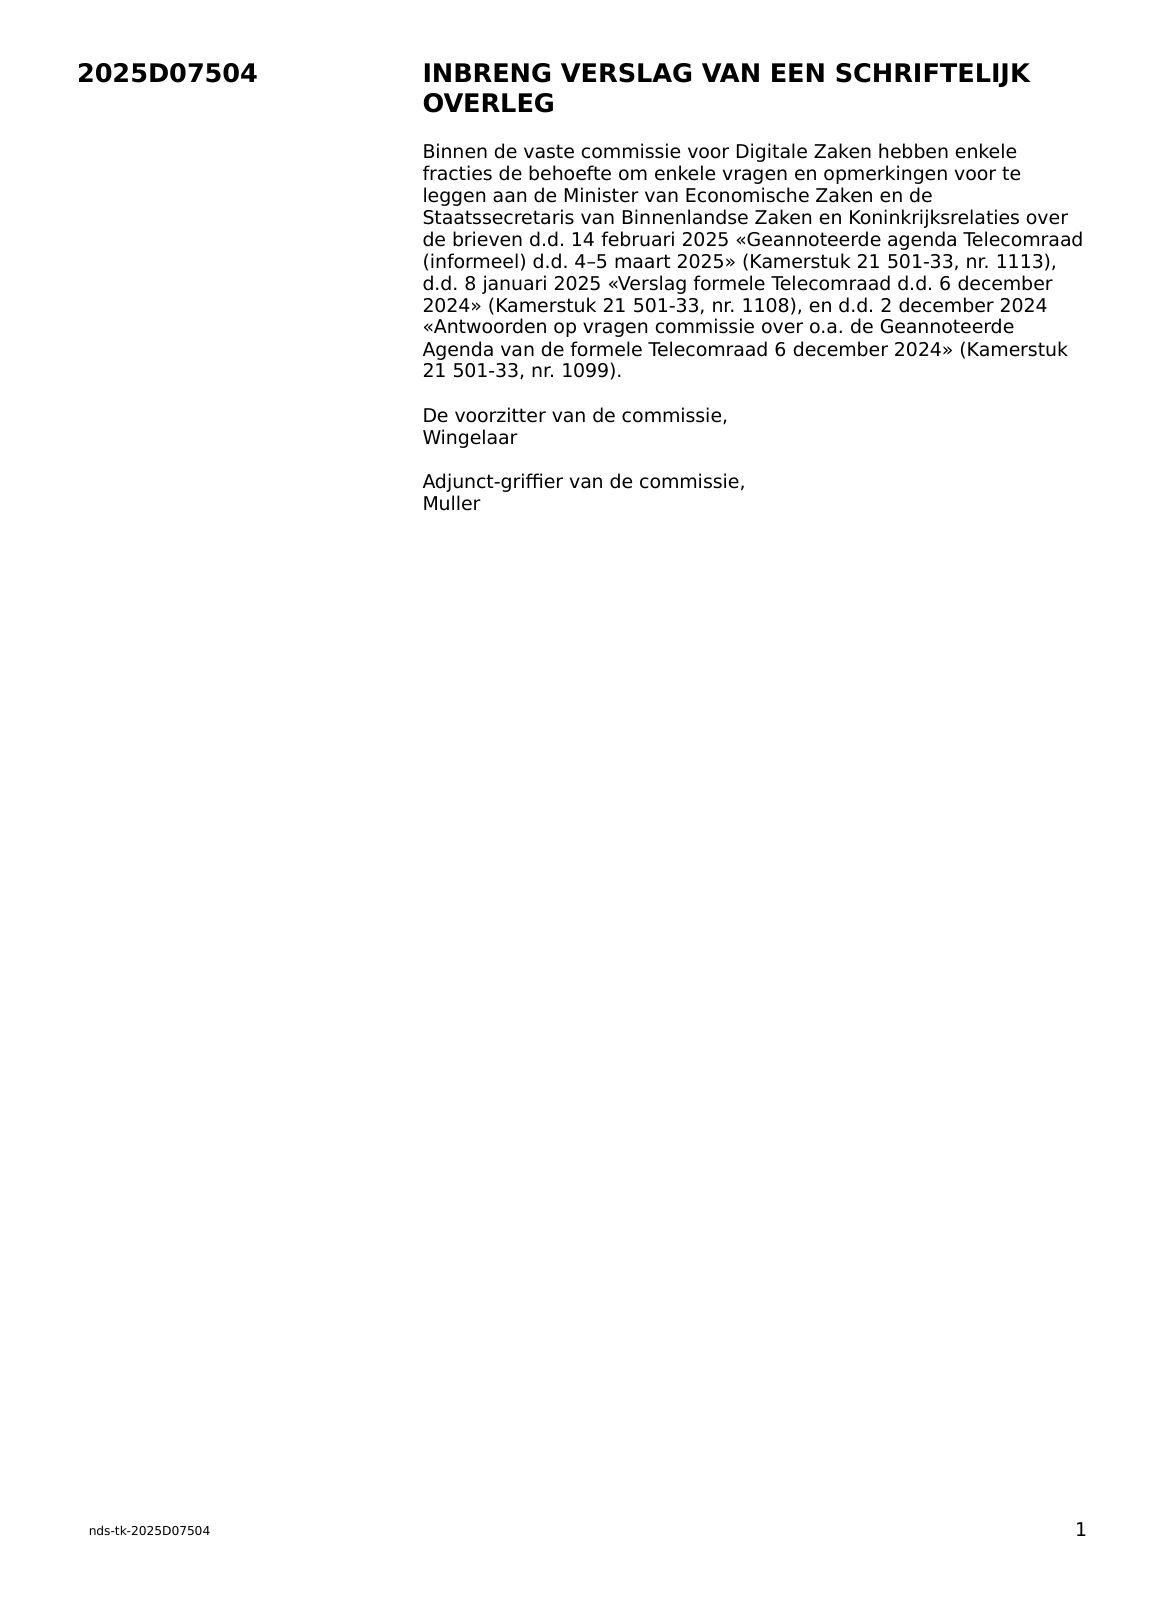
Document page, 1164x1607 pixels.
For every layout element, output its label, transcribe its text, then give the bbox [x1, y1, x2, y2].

text Muller [422, 493, 1087, 515]
text Adjunct-griffier van de commissie, [422, 471, 1087, 493]
text De voorzitter van de commissie, [422, 404, 1087, 427]
text Wingelaar [422, 427, 1087, 448]
text 2025D07504 INBRENG VERSLAG VAN EEN SCHRIFTELIJK OVERLEG [77, 59, 1087, 118]
text nds-tk-2025D07504 [88, 1524, 323, 1538]
text Binnen de vaste commissie voor Digitale Zaken hebben enkele fracties de behoefte om enkele vragen en opmerkingen voor te leggen aan de Minister van Economische Zaken en de Staatssecretaris van Binnenlandse Zaken en Koninkrijksrelaties over de brieven d.d. 14 februari 2025 «Geannoteerde agenda Telecomraad (informeel) d.d. 4–5 maart 2025» (Kamerstuk 21 501-33, nr. 1113), d.d. 8 januari 2025 «Verslag formele Telecomraad d.d. 6 december 2024» (Kamerstuk 21 501-33, nr. 1108), en d.d. 2 december 2024 «Antwoorden op vragen commissie over o.a. de Geannoteerde Agenda van de formele Telecomraad 6 december 2024» (Kamerstuk 21 501-33, nr. 1099). [422, 141, 1087, 382]
